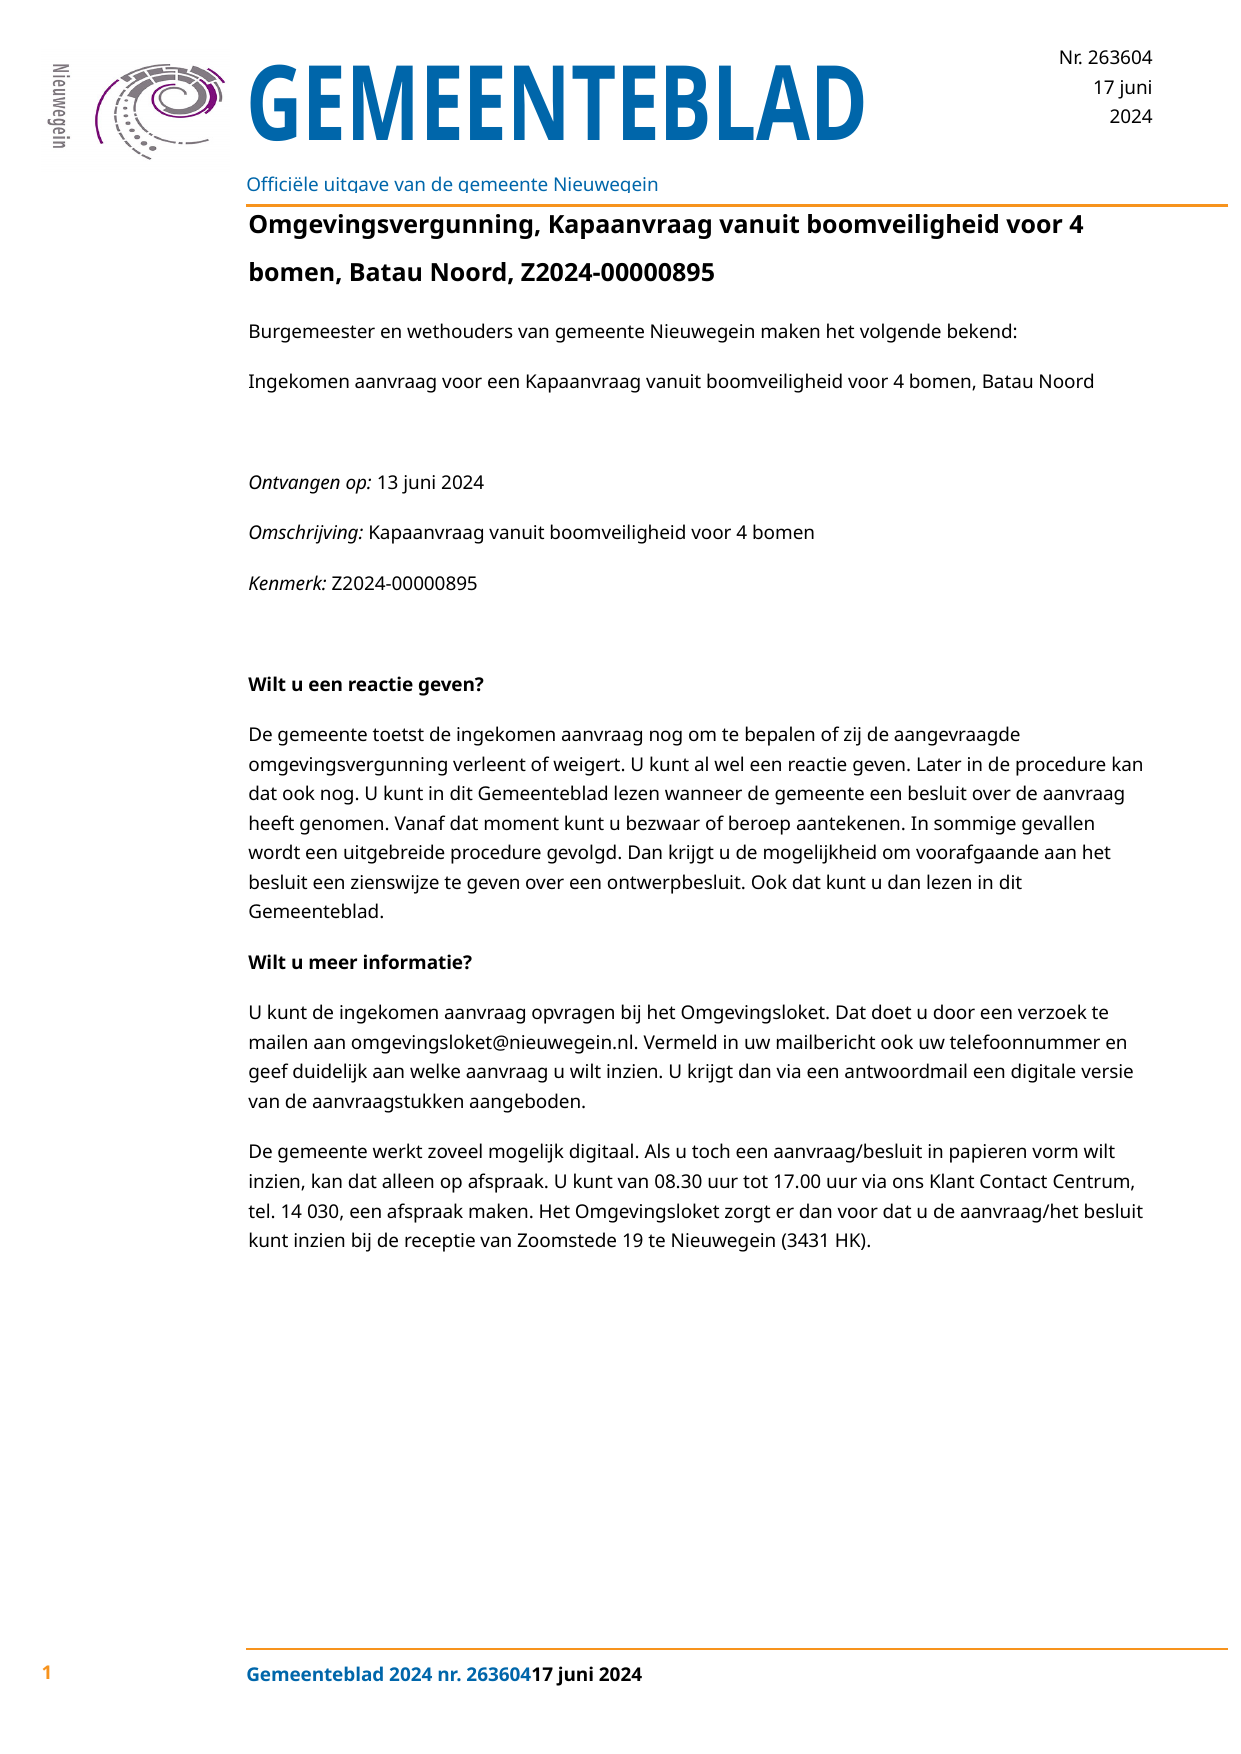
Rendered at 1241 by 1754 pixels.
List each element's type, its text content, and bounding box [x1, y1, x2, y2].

text U kunt de ingekomen aanvraag opvragen bij het Omgevingsloket. Dat doet u door een verzoek te mailen aan omgevingsloket@nieuwegein.nl. Vermeld in uw mailbericht ook uw telefoonnummer en geef duidelijk aan welke aanvraag u wilt inzien. U krijgt dan via een antwoordmail een digitale versie van de aanvraagstukken aangeboden. [248, 999, 1152, 1114]
picture [41, 47, 231, 172]
text De gemeente toetst de ingekomen aanvraag nog om te bepalen of zij de aangevraagde omgevingsvergunning verleent of weigert. U kunt al wel een reactie geven. Later in de procedure kan dat ook nog. U kunt in dit Gemeenteblad lezen wanneer de gemeente een besluit over de aanvraag heeft genomen. Vanaf dat moment kunt u bezwaar of beroep aantekenen. In sommige gevallen wordt een uitgebreide procedure gevolgd. Dan krijgt u de mogelijkheid om voorafgaande aan het besluit een zienswijze te geven over een ontwerpbesluit. Ook dat kunt u dan lezen in dit Gemeenteblad. [248, 721, 1152, 924]
text De gemeente werkt zoveel mogelijk digitaal. Als u toch een aanvraag/besluit in papieren vorm wilt inzien, kan dat alleen op afspraak. U kunt van 08.30 uur tot 17.00 uur via ons Klant Contact Centrum, tel. 14 030, een afspraak maken. Het Omgevingsloket zorgt er dan voor dat u de aanvraag/het besluit kunt inzien bij de receptie van Zoomstede 19 te Nieuwegein (3431 HK). [248, 1139, 1152, 1253]
text Kenmerk: Z2024-00000895 [248, 570, 1152, 596]
text Burgemeester en wethouders van gemeente Nieuwegein maken het volgende bekend: [248, 318, 1152, 344]
text Wilt u een reactie geven? [248, 671, 1152, 697]
text Ontvangen op: 13 juni 2024 [248, 469, 1152, 495]
text Omschrijving: Kapaanvraag vanuit boomveiligheid voor 4 bomen [248, 519, 1152, 545]
text Ingekomen aanvraag voor een Kapaanvraag vanuit boomveiligheid voor 4 bomen, Batau Noord [248, 368, 1152, 394]
text Wilt u meer informatie? [248, 949, 1152, 975]
text Omgevingsvergunning, Kapaanvraag vanuit boomveiligheid voor 4 bomen, Batau Noord, Z2024-00000895 [248, 207, 1152, 288]
